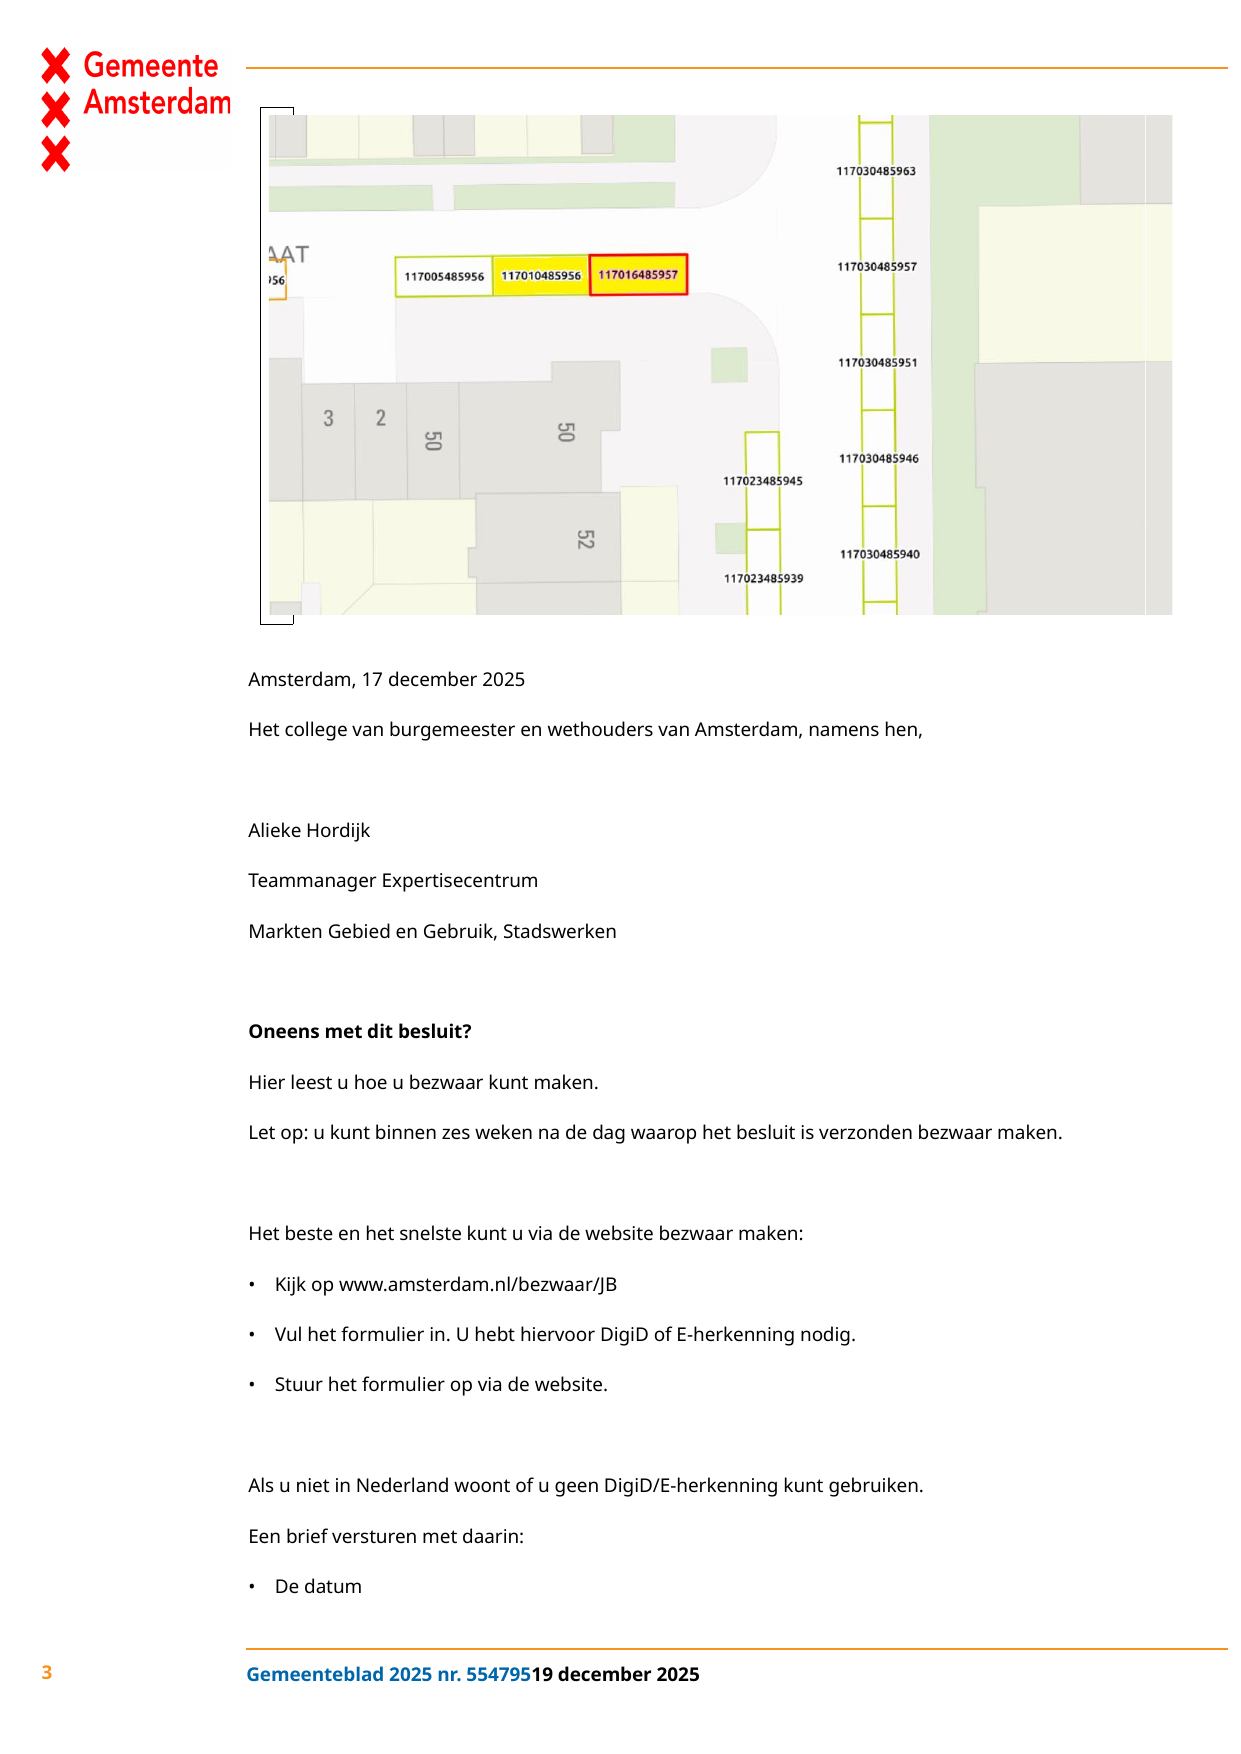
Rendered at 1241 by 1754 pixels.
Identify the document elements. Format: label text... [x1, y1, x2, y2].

text Een brief versturen met daarin: [248, 1523, 1152, 1548]
text Het college van burgemeester en wethouders van Amsterdam, namens hen, [248, 716, 1152, 742]
picture [41, 47, 231, 172]
picture [268, 115, 1173, 615]
text Oneens met dit besluit? [248, 1019, 1152, 1044]
text Amsterdam, 17 december 2025 [248, 666, 1152, 691]
text • Vul het formulier in. U hebt hiervoor DigiD of E-herkenning nodig. [248, 1321, 1152, 1347]
text Teammanager Expertisecentrum [248, 867, 1152, 893]
text • Kijk op www.amsterdam.nl/bezwaar/JB [248, 1271, 1152, 1296]
text Het beste en het snelste kunt u via de website bezwaar maken: [248, 1220, 1152, 1246]
text Als u niet in Nederland woont of u geen DigiD/E-herkenning kunt gebruiken. [248, 1472, 1152, 1498]
text • De datum [248, 1573, 1152, 1599]
text Alieke Hordijk [248, 817, 1152, 843]
text Let op: u kunt binnen zes weken na de dag waarop het besluit is verzonden bezwaar maken. [248, 1119, 1152, 1145]
text Markten Gebied en Gebruik, Stadswerken [248, 918, 1152, 943]
text Hier leest u hoe u bezwaar kunt maken. [248, 1069, 1152, 1095]
text • Stuur het formulier op via de website. [248, 1372, 1152, 1397]
